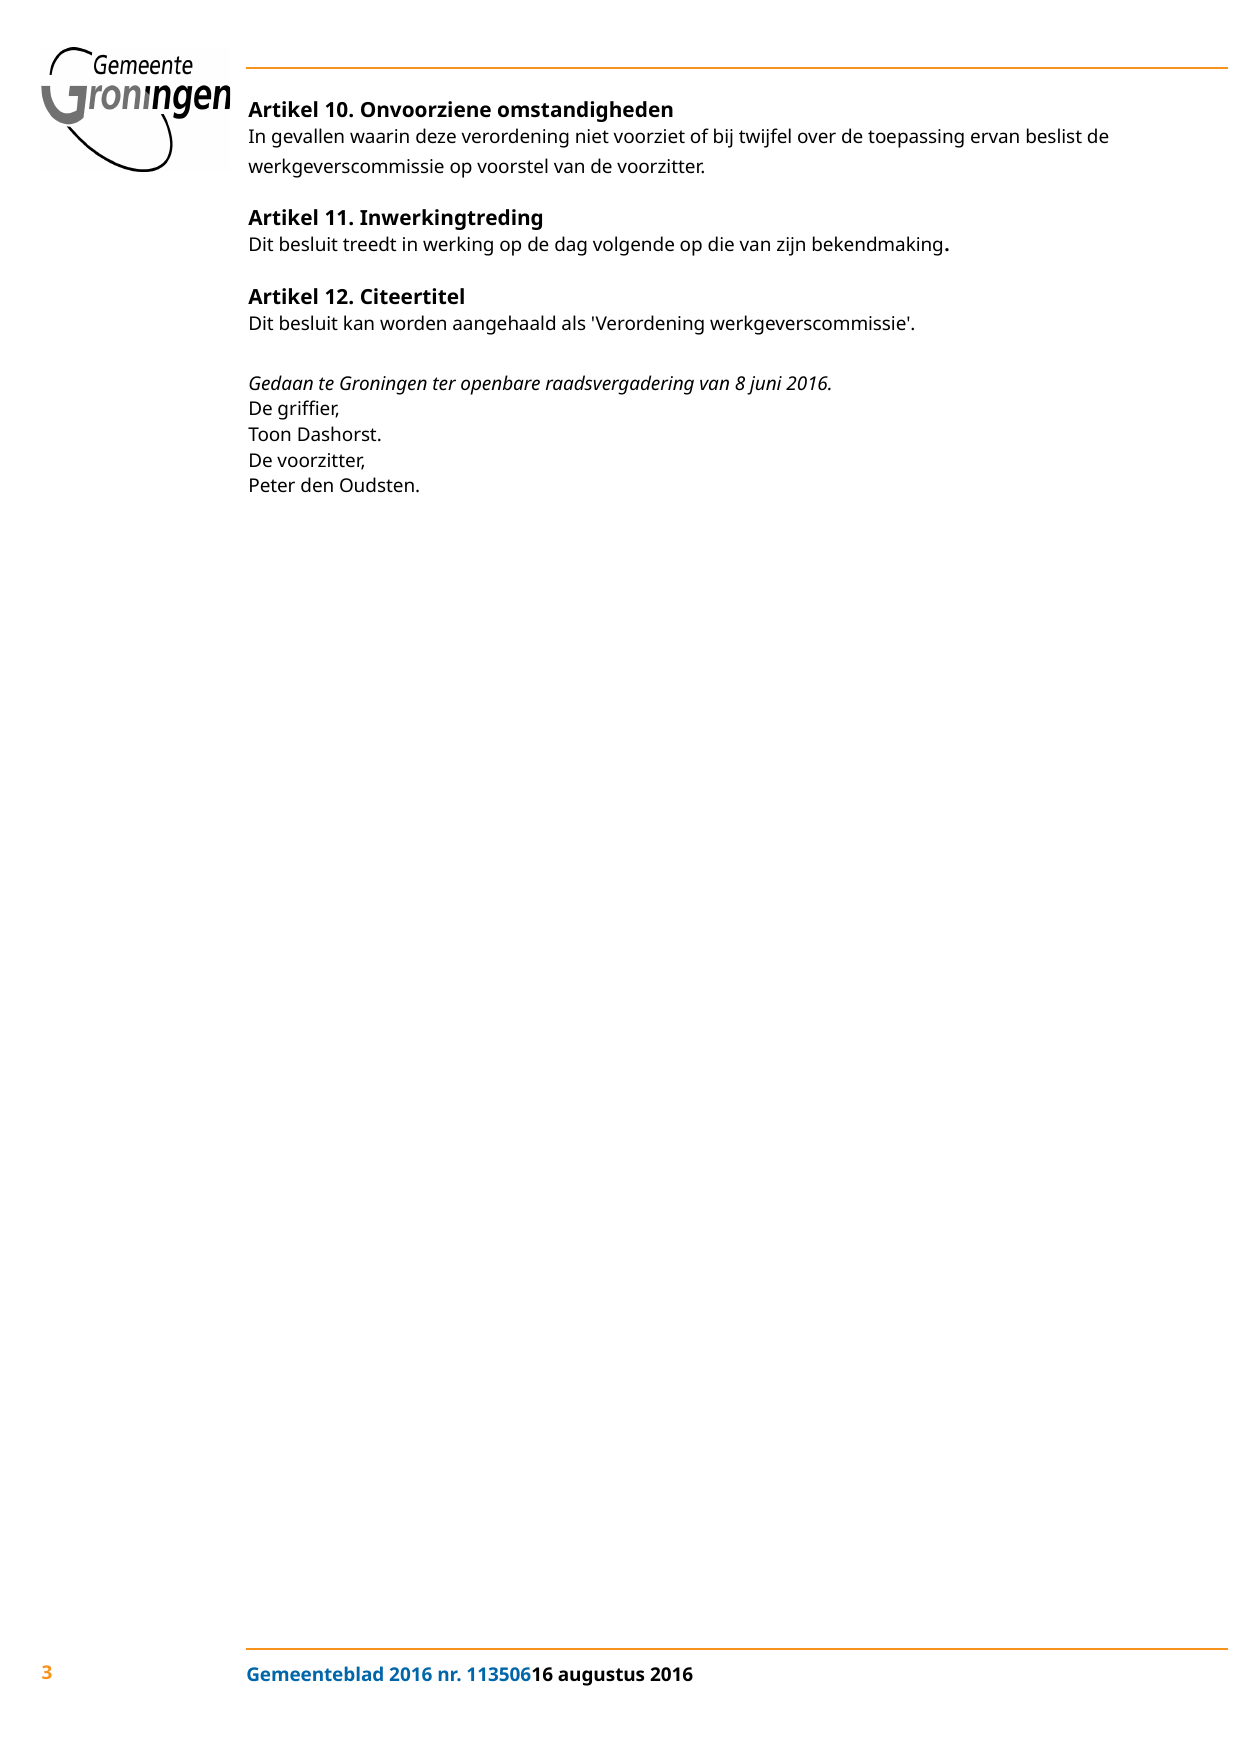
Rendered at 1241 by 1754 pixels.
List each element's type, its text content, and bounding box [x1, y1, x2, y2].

text Artikel 10. Onvoorziene omstandigheden [248, 95, 1152, 123]
picture [41, 47, 231, 172]
text Artikel 12. Citeertitel [248, 282, 1152, 311]
text Toon Dashorst. [248, 421, 1152, 447]
text De griffier, [248, 395, 1152, 421]
text In gevallen waarin deze verordening niet voorziet of bij twijfel over de toepassing ervan beslist de werkgeverscommissie op voorstel van de voorzitter. [248, 123, 1152, 178]
text Gedaan te Groningen ter openbare raadsvergadering van 8 juni 2016. [248, 370, 1152, 395]
text De voorzitter, [248, 447, 1152, 473]
text Artikel 11. Inwerkingtreding [248, 203, 1152, 232]
text Peter den Oudsten. [248, 473, 1152, 498]
text Dit besluit kan worden aangehaald als 'Verordening werkgeverscommissie'. [248, 311, 1152, 336]
text Dit besluit treedt in werking op de dag volgende op die van zijn bekendmaking. [248, 232, 1152, 257]
